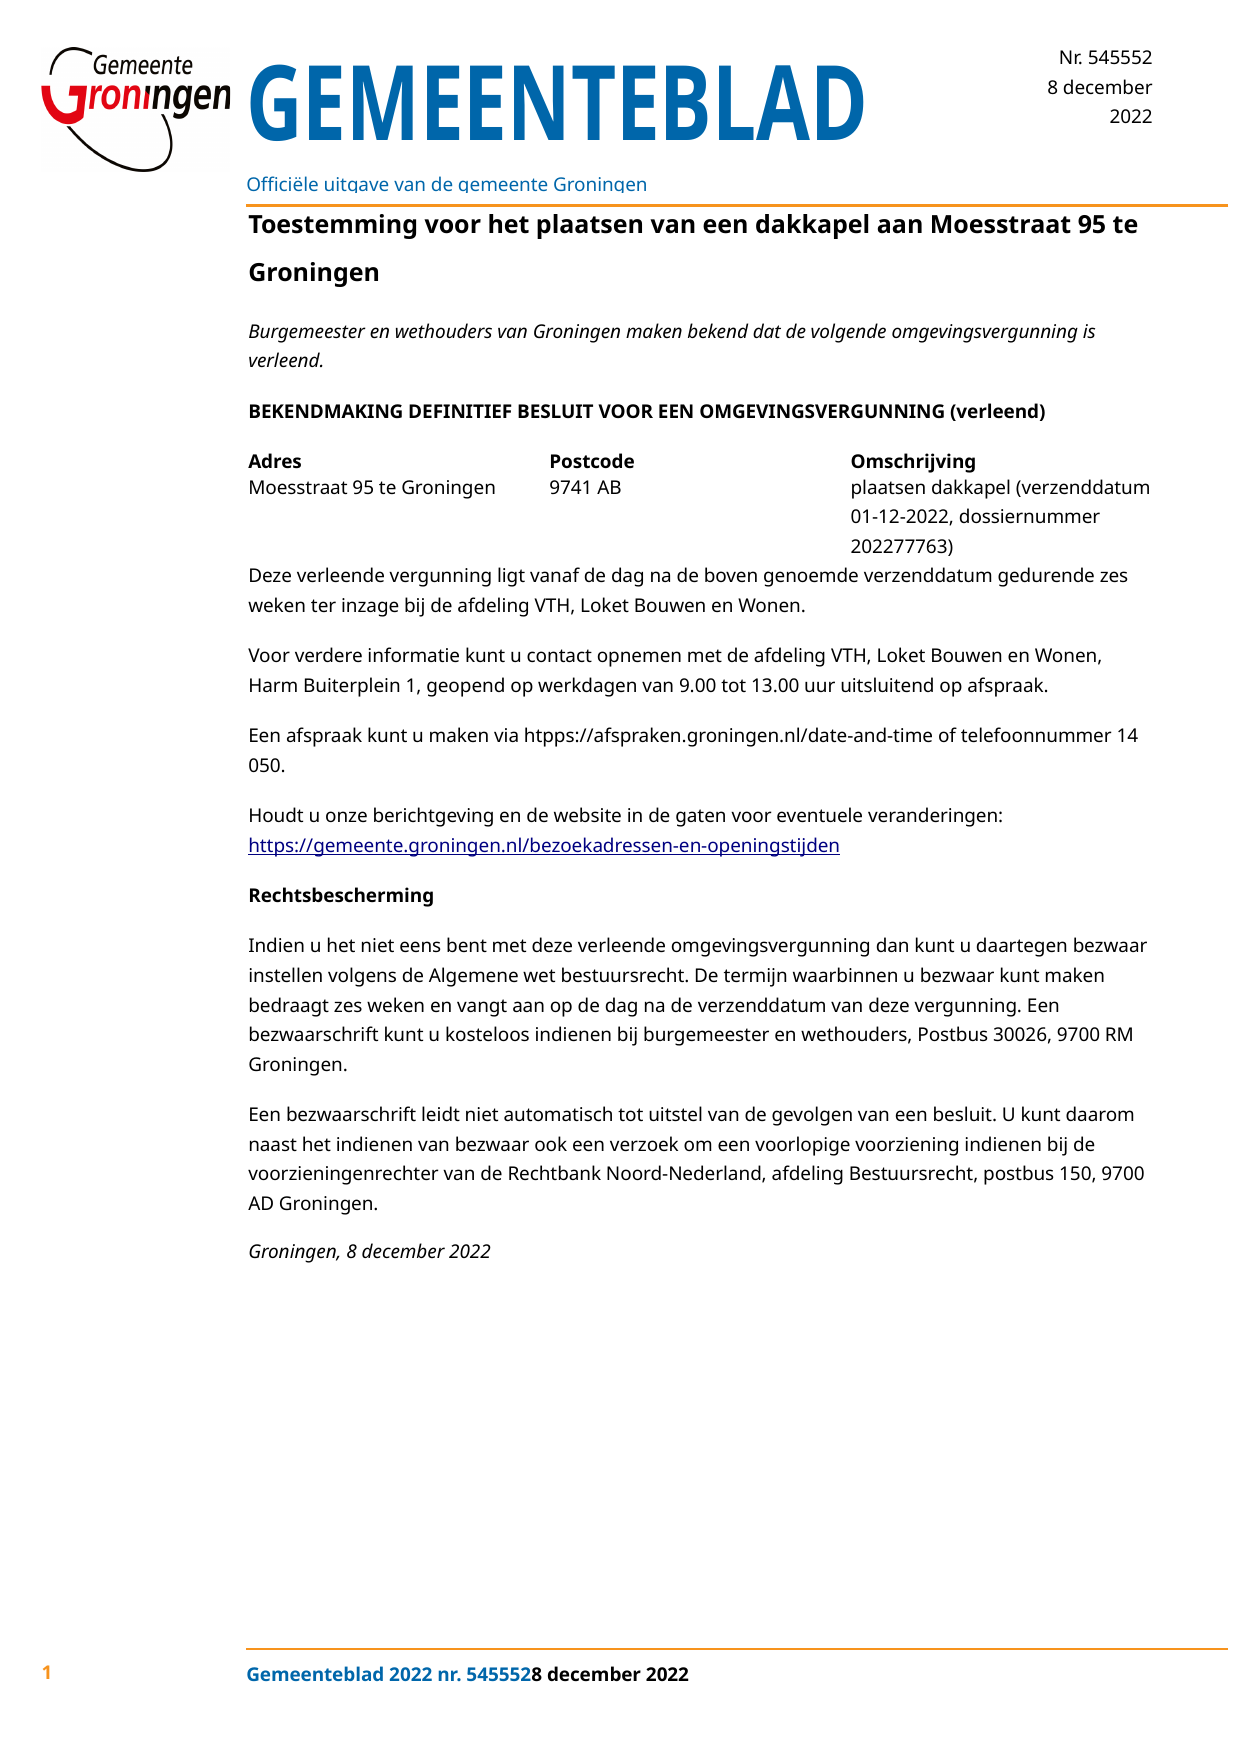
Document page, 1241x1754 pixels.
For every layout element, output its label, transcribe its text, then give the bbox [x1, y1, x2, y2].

table_cell Moesstraat 95 te Groningen [248, 474, 549, 559]
text Voor verdere informatie kunt u contact opnemen met de afdeling VTH, Loket Bouwen en Wonen, Harm Buiterplein 1, geopend op werkdagen van 9.00 tot 13.00 uur uitsluitend op afspraak. [248, 642, 1152, 698]
text Deze verleende vergunning ligt vanaf de dag na de boven genoemde verzenddatum gedurende zes weken ter inzage bij de afdeling VTH, Loket Bouwen en Wonen. [248, 562, 1152, 618]
table_header Postcode [549, 449, 850, 474]
text Een bezwaarschrift leidt niet automatisch tot uitstel van de gevolgen van een besluit. U kunt daarom naast het indienen van bezwaar ook een verzoek om een voorlopige voorziening indienen bij de voorzieningenrechter van de Rechtbank Noord-Nederland, afdeling Bestuursrecht, postbus 150, 9700 AD Groningen. [248, 1101, 1152, 1216]
text Burgemeester en wethouders van Groningen maken bekend dat de volgende omgevingsvergunning is verleend. [248, 318, 1152, 373]
text Houdt u onze berichtgeving en de website in de gaten voor eventuele veranderingen: https://gemeente.groningen.nl/bezoekadressen-en-openingstijden [248, 802, 1152, 858]
text Een afspraak kunt u maken via htpps://afspraken.groningen.nl/date-and-time of telefoonnummer 14 050. [248, 722, 1152, 778]
table_header Omschrijving [850, 449, 1152, 474]
table_cell plaatsen dakkapel (verzenddatum 01-12-2022, dossiernummer 202277763) [850, 474, 1152, 559]
text BEKENDMAKING DEFINITIEF BESLUIT VOOR EEN OMGEVINGSVERGUNNING (verleend) [248, 398, 1152, 424]
text Indien u het niet eens bent met deze verleende omgevingsvergunning dan kunt u daartegen bezwaar instellen volgens de Algemene wet bestuursrecht. De termijn waarbinnen u bezwaar kunt maken bedraagt zes weken en vangt aan op de dag na de verzenddatum van deze vergunning. Een bezwaarschrift kunt u kosteloos indienen bij burgemeester en wethouders, Postbus 30026, 9700 RM Groningen. [248, 933, 1152, 1077]
text Rechtsbescherming [248, 882, 1152, 908]
table_header Adres [248, 449, 549, 474]
picture [41, 47, 231, 172]
text Groningen, 8 december 2022 [248, 1238, 1152, 1264]
text Toestemming voor het plaatsen van een dakkapel aan Moesstraat 95 te Groningen [248, 207, 1152, 288]
table_cell 9741 AB [549, 474, 850, 559]
